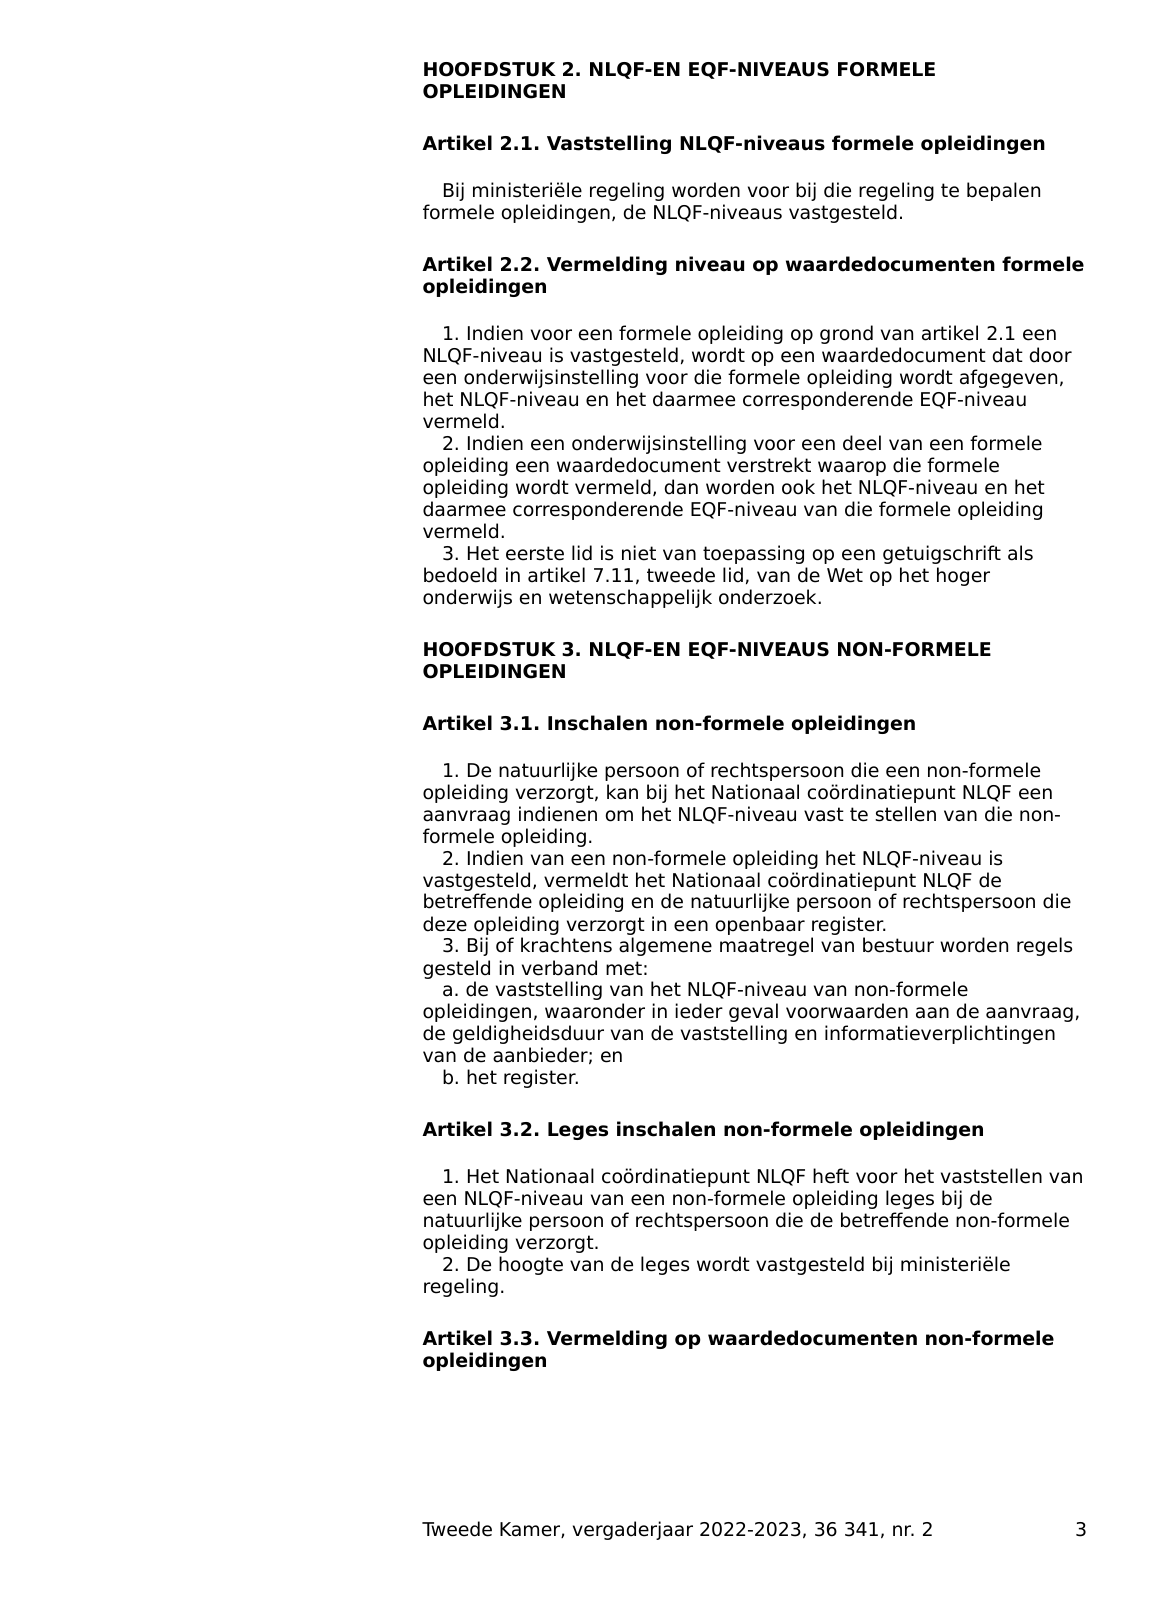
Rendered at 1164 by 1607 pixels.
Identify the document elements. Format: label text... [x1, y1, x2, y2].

text b. het register. [422, 1067, 1087, 1089]
text 2. De hoogte van de leges wordt vastgesteld bij ministeriële regeling. [422, 1254, 1087, 1298]
text 1. Indien voor een formele opleiding op grond van artikel 2.1 een NLQF-niveau is vastgesteld, wordt op een waardedocument dat door een onderwijsinstelling voor die formele opleiding wordt afgegeven, het NLQF-niveau en het daarmee corresponderende EQF-niveau vermeld. [422, 323, 1087, 433]
subtitle Artikel 3.2. Leges inschalen non-formele opleidingen [422, 1119, 1087, 1141]
text 1. De natuurlijke persoon of rechtspersoon die een non-formele opleiding verzorgt, kan bij het Nationaal coördinatiepunt NLQF een aanvraag indienen om het NLQF-niveau vast te stellen van die non-formele opleiding. [422, 759, 1087, 847]
text a. de vaststelling van het NLQF-niveau van non-formele opleidingen, waaronder in ieder geval voorwaarden aan de aanvraag, de geldigheidsduur van de vaststelling en informatieverplichtingen van de aanbieder; en [422, 979, 1087, 1067]
subtitle Artikel 3.3. Vermelding op waardedocumenten non-formele opleidingen [422, 1328, 1087, 1372]
subtitle Artikel 3.1. Inschalen non-formele opleidingen [422, 713, 1087, 734]
subtitle HOOFDSTUK 2. NLQF-EN EQF-NIVEAUS FORMELE OPLEIDINGEN [422, 59, 1087, 103]
text 3. Bij of krachtens algemene maatregel van bestuur worden regels gesteld in verband met: [422, 935, 1087, 979]
text 3. Het eerste lid is niet van toepassing op een getuigschrift als bedoeld in artikel 7.11, tweede lid, van de Wet op het hoger onderwijs en wetenschappelijk onderzoek. [422, 543, 1087, 609]
text 2. Indien een onderwijsinstelling voor een deel van een formele opleiding een waardedocument verstrekt waarop die formele opleiding wordt vermeld, dan worden ook het NLQF-niveau en het daarmee corresponderende EQF-niveau van die formele opleiding vermeld. [422, 433, 1087, 543]
subtitle Artikel 2.1. Vaststelling NLQF-niveaus formele opleidingen [422, 133, 1087, 155]
subtitle HOOFDSTUK 3. NLQF-EN EQF-NIVEAUS NON-FORMELE OPLEIDINGEN [422, 639, 1087, 683]
text 1. Het Nationaal coördinatiepunt NLQF heft voor het vaststellen van een NLQF-niveau van een non-formele opleiding leges bij de natuurlijke persoon of rechtspersoon die de betreffende non-formele opleiding verzorgt. [422, 1166, 1087, 1254]
text 2. Indien van een non-formele opleiding het NLQF-niveau is vastgesteld, vermeldt het Nationaal coördinatiepunt NLQF de betreffende opleiding en de natuurlijke persoon of rechtspersoon die deze opleiding verzorgt in een openbaar register. [422, 847, 1087, 935]
text Bij ministeriële regeling worden voor bij die regeling te bepalen formele opleidingen, de NLQF-niveaus vastgesteld. [422, 180, 1087, 224]
subtitle Artikel 2.2. Vermelding niveau op waardedocumenten formele opleidingen [422, 254, 1087, 298]
